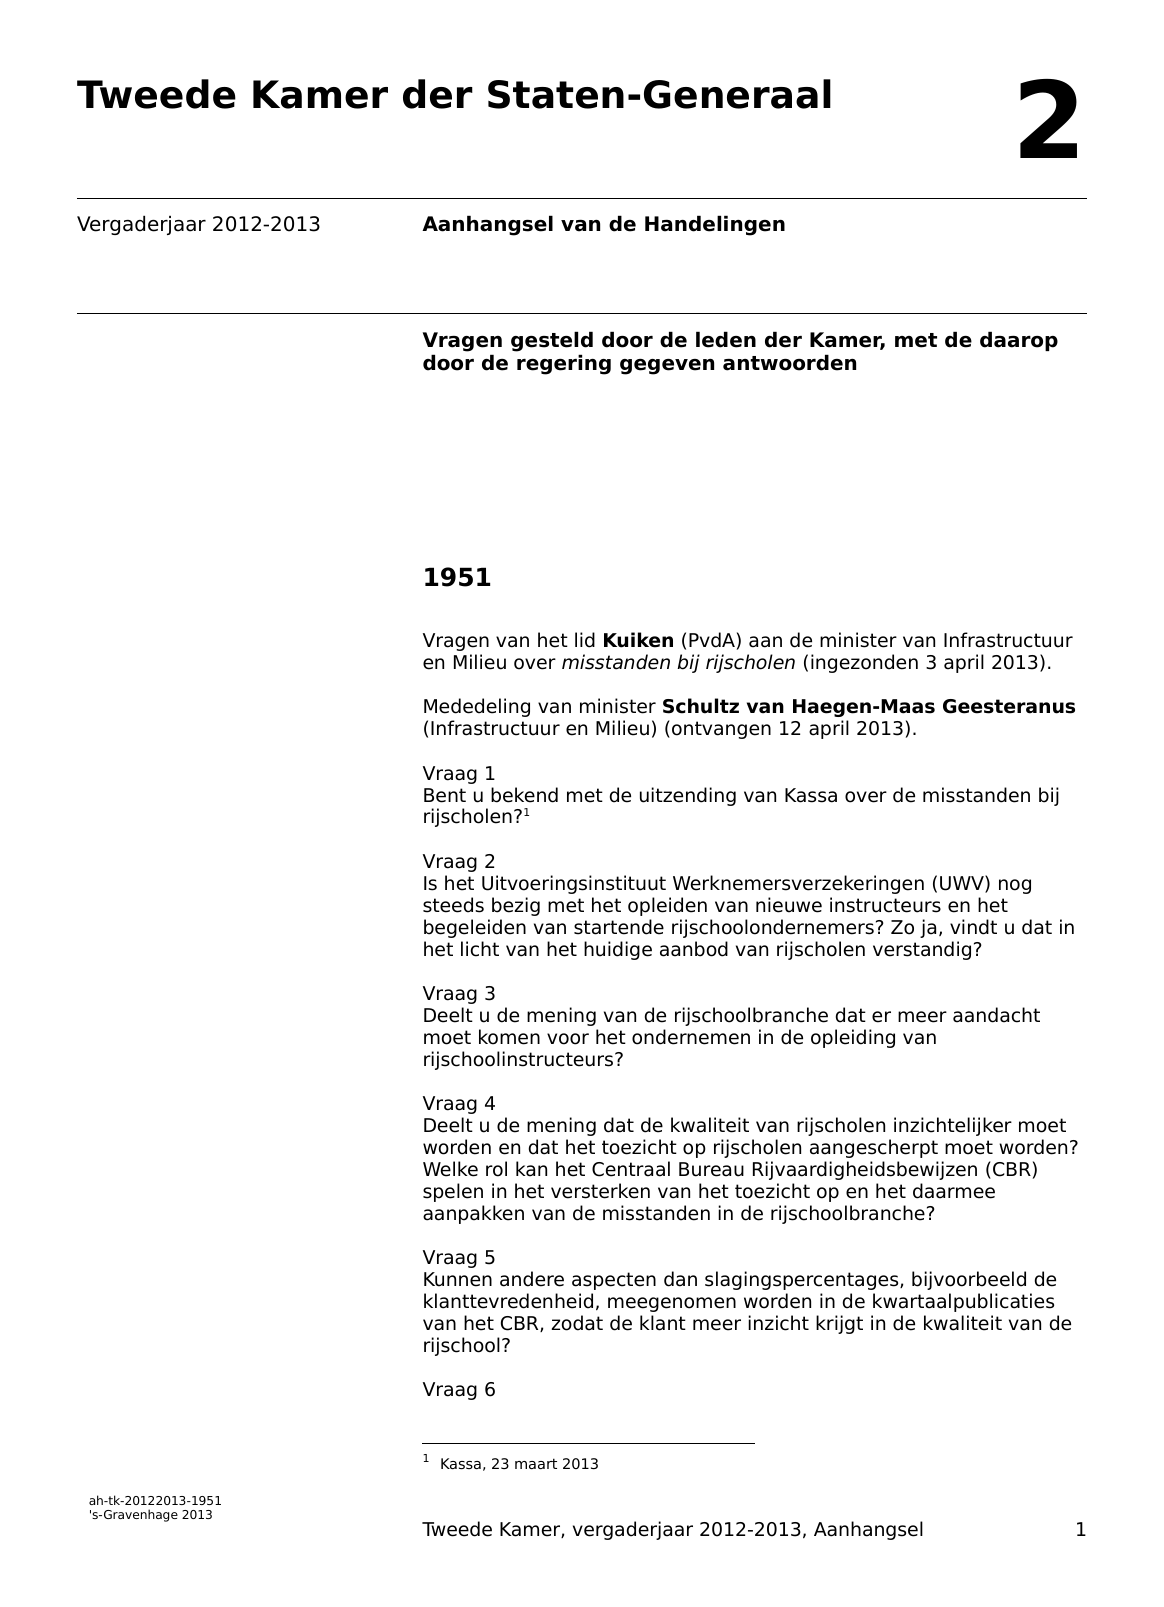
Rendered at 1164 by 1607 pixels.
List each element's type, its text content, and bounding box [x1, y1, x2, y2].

text Deelt u de mening dat de kwaliteit van rijscholen inzichtelijker moet worden en dat het toezicht op rijscholen aangescherpt moet worden? Welke rol kan het Centraal Bureau Rijvaardigheidsbewijzen (CBR) spelen in het versterken van het toezicht op en het daarmee aanpakken van de misstanden in de rijschoolbranche? [422, 1115, 1087, 1225]
text Vraag 4 [422, 1093, 1087, 1115]
text Mededeling van minister Schultz van Haegen-Maas Geesteranus (Infrastructuur en Milieu) (ontvangen 12 april 2013). [422, 696, 1087, 740]
table_cell [77, 314, 422, 375]
text Kassa, 23 maart 2013 [422, 1452, 1087, 1474]
text Vraag 2 [422, 851, 1087, 873]
text 1951 [422, 563, 1087, 592]
text Vragen van het lid Kuiken (PvdA) aan de minister van Infrastructuur en Milieu over misstanden bij rijscholen (ingezonden 3 april 2013). [422, 630, 1087, 674]
table_header Tweede Kamer der Staten-Generaal [77, 59, 886, 198]
text Vraag 3 [422, 983, 1087, 1005]
text Deelt u de mening van de rijschoolbranche dat er meer aandacht moet komen voor het ondernemen in de opleiding van rijschoolinstructeurs? [422, 1005, 1087, 1071]
table_cell Aanhangsel van de Handelingen [422, 199, 1087, 313]
text Vraag 6 [422, 1379, 1087, 1401]
text Vraag 1 [422, 762, 1087, 784]
text 's-Gravenhage 2013 [88, 1508, 323, 1522]
table_header 2 [886, 59, 1087, 198]
text Kunnen andere aspecten dan slagingspercentages, bijvoorbeeld de klanttevredenheid, meegenomen worden in de kwartaalpublicaties van het CBR, zodat de klant meer inzicht krijgt in de kwaliteit van de rijschool? [422, 1269, 1087, 1357]
text Bent u bekend met de uitzending van Kassa over de misstanden bij rijscholen? [422, 784, 1087, 828]
text Is het Uitvoeringsinstituut Werknemersverzekeringen (UWV) nog steeds bezig met het opleiden van nieuwe instructeurs en het begeleiden van startende rijschoolondernemers? Zo ja, vindt u dat in het licht van het huidige aanbod van rijscholen verstandig? [422, 873, 1087, 961]
table_cell Vergaderjaar 2012-2013 [77, 199, 422, 313]
text Vraag 5 [422, 1247, 1087, 1269]
table_cell Vragen gesteld door de leden der Kamer, met de daarop door de regering gegeven antwoorden [422, 314, 1087, 375]
text ah-tk-20122013-1951 [88, 1494, 323, 1508]
